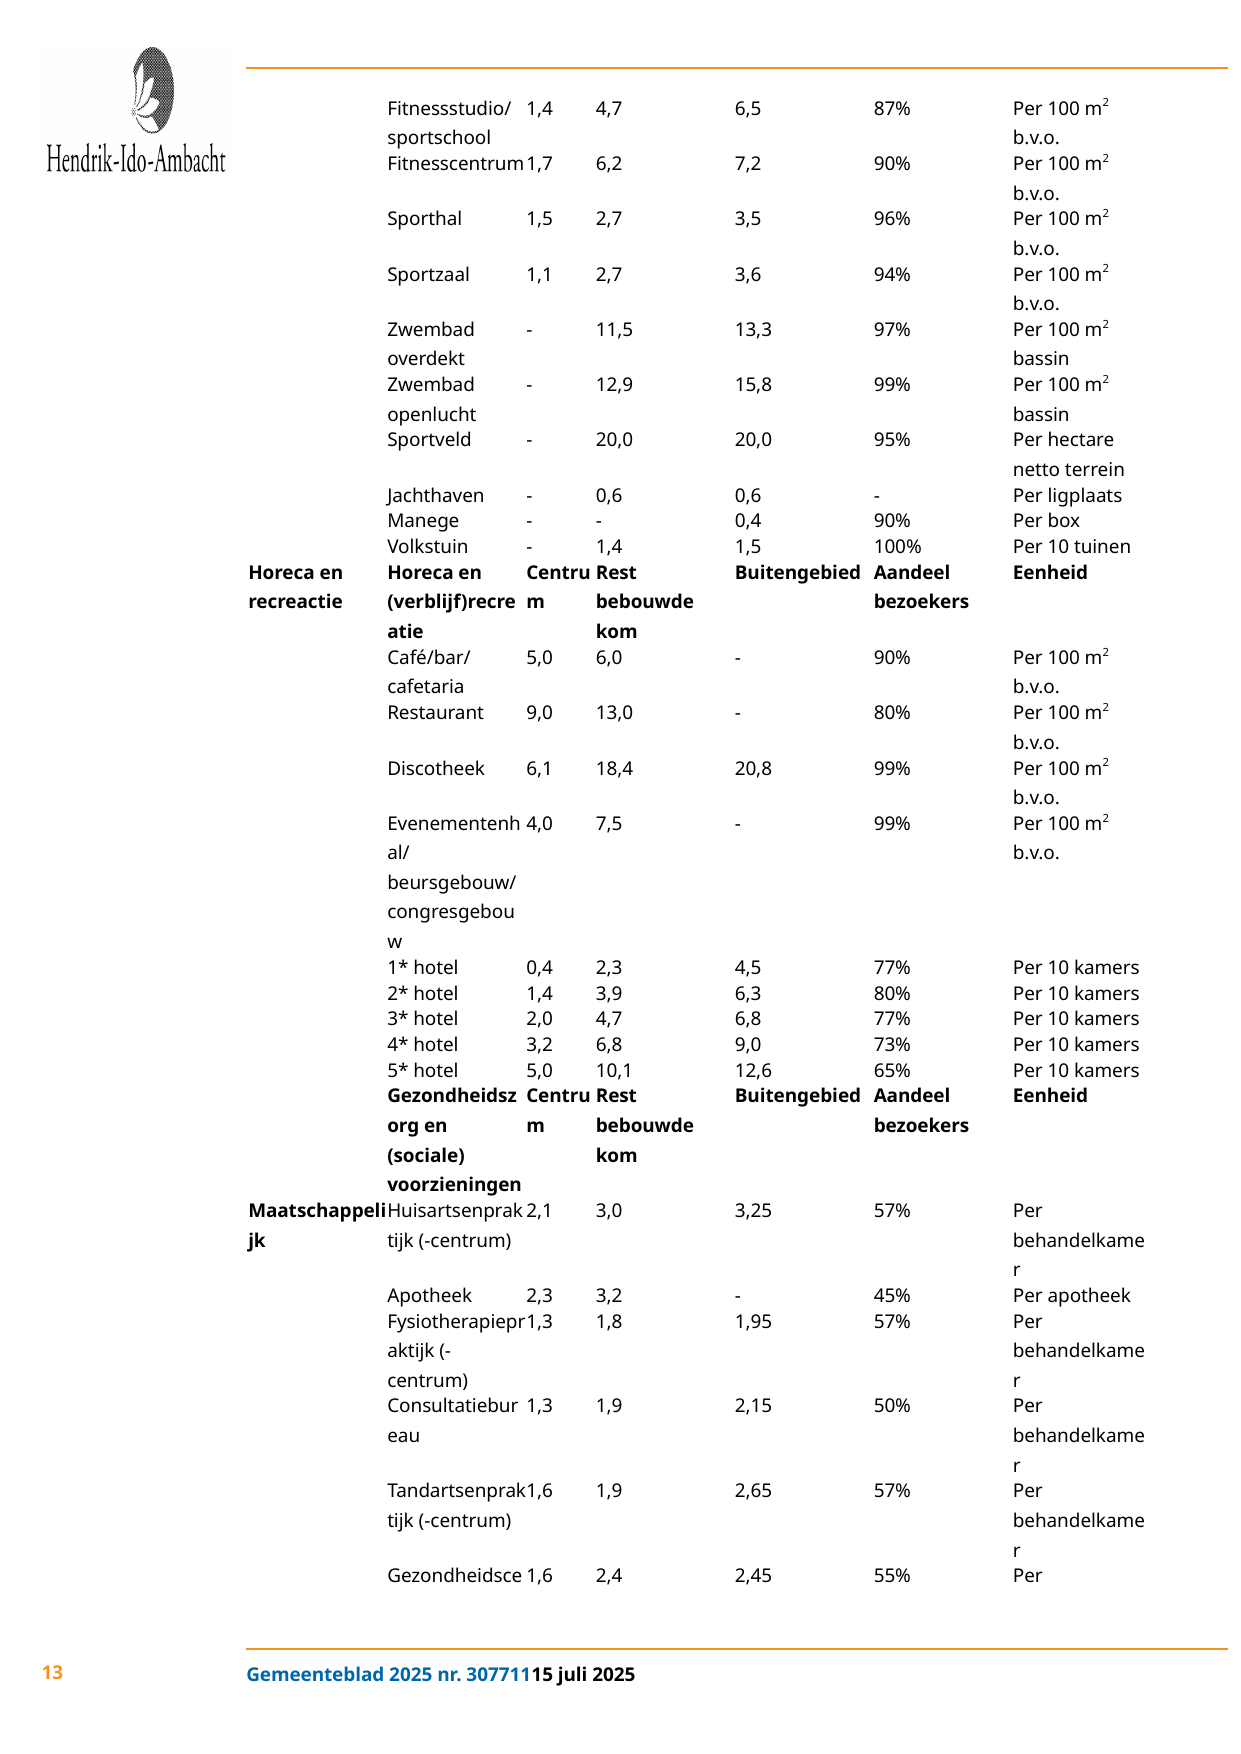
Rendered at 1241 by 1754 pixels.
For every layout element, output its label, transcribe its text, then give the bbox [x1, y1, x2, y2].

table_cell 12,9 [596, 371, 734, 427]
table_cell 1,7 [526, 150, 596, 205]
table_cell 0,4 [735, 508, 873, 533]
table_cell Horeca en (verblijf)recreatie [387, 559, 526, 644]
table_cell Sporthal [387, 205, 526, 261]
table_cell Per behandelkamer [1013, 1478, 1152, 1562]
table_cell 1,9 [596, 1478, 734, 1562]
table_cell Fysiotherapiepraktijk (‐centrum) [387, 1308, 526, 1393]
table_cell 80% [874, 699, 1013, 755]
table_cell Per box [1013, 508, 1152, 533]
table_cell 6,8 [596, 1031, 734, 1057]
table_cell Per 100 m2 b.v.o. [1013, 810, 1152, 954]
table_cell 99% [874, 371, 1013, 427]
table_cell 13,0 [596, 699, 734, 755]
table_cell 5,0 [526, 644, 596, 699]
table_cell Per 100 m2 b.v.o. [1013, 644, 1152, 699]
table_cell Buitengebied [735, 559, 873, 644]
table_cell 1,1 [526, 261, 596, 316]
table_cell Sportveld [387, 427, 526, 482]
table_cell Rest bebouwde kom [596, 559, 734, 644]
table_cell 73% [874, 1031, 1013, 1057]
table_cell 1,4 [526, 980, 596, 1006]
table_cell 9,0 [735, 1031, 873, 1057]
table_cell Per 10 kamers [1013, 1031, 1152, 1057]
table_cell Per behandelkamer [1013, 1308, 1152, 1393]
table_cell 6,1 [526, 755, 596, 810]
table_cell 1,8 [596, 1308, 734, 1393]
table_cell 4,5 [735, 954, 873, 980]
table_cell 6,8 [735, 1006, 873, 1031]
table_cell Per hectare netto terrein [1013, 427, 1152, 482]
table_cell 4,7 [596, 95, 734, 150]
table_cell 1,5 [735, 534, 873, 559]
table_cell ‐ [735, 810, 873, 954]
table_cell 9,0 [526, 699, 596, 755]
table_cell Café/bar/cafetaria [387, 644, 526, 699]
table_cell 90% [874, 508, 1013, 533]
table_cell 57% [874, 1197, 1013, 1282]
table_cell 1* hotel [387, 954, 526, 980]
table_cell 6,3 [735, 980, 873, 1006]
table_cell 77% [874, 1006, 1013, 1031]
table_cell 5,0 [526, 1057, 596, 1083]
table_cell 100% [874, 534, 1013, 559]
table_header [248, 95, 387, 559]
table_cell 3,5 [735, 205, 873, 261]
table_cell 7,2 [735, 150, 873, 205]
table_cell Eenheid [1013, 1083, 1152, 1197]
table_cell ‐ [526, 534, 596, 559]
table_cell Per 100 m2 b.v.o. [1013, 150, 1152, 205]
table_cell 20,8 [735, 755, 873, 810]
table_cell 90% [874, 644, 1013, 699]
table_cell 1,3 [526, 1393, 596, 1478]
table_cell Per 10 tuinen [1013, 534, 1152, 559]
table_cell 2,1 [526, 1197, 596, 1282]
table_cell Per behandelkamer [1013, 1393, 1152, 1478]
table_cell 3* hotel [387, 1006, 526, 1031]
table_cell Gezondheidszorg en (sociale) voorzieningen [387, 1083, 526, 1197]
table_cell 20,0 [596, 427, 734, 482]
table_cell - [526, 482, 596, 508]
table_cell 6,0 [596, 644, 734, 699]
table_cell 1,6 [526, 1563, 596, 1588]
table_cell 4* hotel [387, 1031, 526, 1057]
table_cell 11,5 [596, 316, 734, 371]
table_cell Aandeel bezoekers [874, 1083, 1013, 1197]
table_cell Per 100 m2 b.v.o. [1013, 699, 1152, 755]
table_cell Fitnesscentrum [387, 150, 526, 205]
table_cell Per behandelkamer [1013, 1197, 1152, 1282]
table_cell 3,2 [596, 1282, 734, 1308]
table_cell Per 10 kamers [1013, 980, 1152, 1006]
table_cell 2,7 [596, 205, 734, 261]
table_cell Fitnessstudio/sportschool [387, 95, 526, 150]
table_cell Per [1013, 1563, 1152, 1588]
table_cell Evenementenhal/beursgebouw/ congresgebouw [387, 810, 526, 954]
table_cell ‐ [874, 482, 1013, 508]
table_cell Per 100 m2 b.v.o. [1013, 755, 1152, 810]
table_cell 15,8 [735, 371, 873, 427]
table_cell 3,25 [735, 1197, 873, 1282]
table_cell Discotheek [387, 755, 526, 810]
table_cell 2* hotel [387, 980, 526, 1006]
table_cell 1,5 [526, 205, 596, 261]
table_cell 7,5 [596, 810, 734, 954]
table_cell 50% [874, 1393, 1013, 1478]
table_cell 2,3 [526, 1282, 596, 1308]
table_cell 97% [874, 316, 1013, 371]
table_cell 1,4 [596, 534, 734, 559]
table_cell 99% [874, 810, 1013, 954]
table_cell Gezondheidsce [387, 1563, 526, 1588]
table_cell 2,4 [596, 1563, 734, 1588]
table_cell 55% [874, 1563, 1013, 1588]
table_cell 2,0 [526, 1006, 596, 1031]
table_cell Zwembad openlucht [387, 371, 526, 427]
table_cell Eenheid [1013, 559, 1152, 644]
table_cell 3,2 [526, 1031, 596, 1057]
table_cell Aandeel bezoekers [874, 559, 1013, 644]
table_cell 95% [874, 427, 1013, 482]
table_cell 4,0 [526, 810, 596, 954]
table_cell 80% [874, 980, 1013, 1006]
table_cell 57% [874, 1308, 1013, 1393]
table_cell Per 10 kamers [1013, 954, 1152, 980]
table_cell Manege [387, 508, 526, 533]
table_cell 12,6 [735, 1057, 873, 1083]
table_cell 1,4 [526, 95, 596, 150]
table_cell 57% [874, 1478, 1013, 1562]
table_cell 2,7 [596, 261, 734, 316]
table_cell 3,0 [596, 1197, 734, 1282]
table_cell 6,5 [735, 95, 873, 150]
table_cell Tandartsenpraktijk (‐centrum) [387, 1478, 526, 1562]
table_cell 0,6 [596, 482, 734, 508]
table_cell 2,65 [735, 1478, 873, 1562]
table_cell ‐ [526, 316, 596, 371]
table_cell Buitengebied [735, 1083, 873, 1197]
table_cell 13,3 [735, 316, 873, 371]
table_cell Per 100 m2 bassin [1013, 371, 1152, 427]
table_cell Restaurant [387, 699, 526, 755]
table_cell Per 10 kamers [1013, 1006, 1152, 1031]
table_cell Per apotheek [1013, 1282, 1152, 1308]
table_cell Per 10 kamers [1013, 1057, 1152, 1083]
table_cell Sportzaal [387, 261, 526, 316]
table_cell 2,3 [596, 954, 734, 980]
table_cell 2,45 [735, 1563, 873, 1588]
table_cell 87% [874, 95, 1013, 150]
table_cell 65% [874, 1057, 1013, 1083]
table_cell 1,3 [526, 1308, 596, 1393]
table_cell 1,9 [596, 1393, 734, 1478]
table_cell 99% [874, 755, 1013, 810]
table_cell 1,95 [735, 1308, 873, 1393]
table_cell ‐ [526, 427, 596, 482]
table_cell Maatschappelijk [248, 1197, 387, 1588]
table_cell 4,7 [596, 1006, 734, 1031]
table_cell 96% [874, 205, 1013, 261]
table_cell Per 100 m2 b.v.o. [1013, 95, 1152, 150]
table_cell Horeca en recreactie [248, 559, 387, 1197]
table_cell 10,1 [596, 1057, 734, 1083]
table_cell Apotheek [387, 1282, 526, 1308]
table_cell 2,15 [735, 1393, 873, 1478]
table_cell 90% [874, 150, 1013, 205]
table_cell ‐ [596, 508, 734, 533]
table_cell 94% [874, 261, 1013, 316]
table_cell Per ligplaats [1013, 482, 1152, 508]
table_cell 3,6 [735, 261, 873, 316]
table_cell 5* hotel [387, 1057, 526, 1083]
table_cell Consultatiebureau [387, 1393, 526, 1478]
table_cell 20,0 [735, 427, 873, 482]
table_cell 3,9 [596, 980, 734, 1006]
table_cell 77% [874, 954, 1013, 980]
table_cell Zwembad overdekt [387, 316, 526, 371]
table_cell 0,4 [526, 954, 596, 980]
table_cell 6,2 [596, 150, 734, 205]
table_cell - [735, 699, 873, 755]
table_cell - [735, 1282, 873, 1308]
table_cell Jachthaven [387, 482, 526, 508]
table_cell ‐ [526, 371, 596, 427]
table_cell Centrum [526, 559, 596, 644]
table_cell Per 100 m2 bassin [1013, 316, 1152, 371]
table_cell Rest bebouwde kom [596, 1083, 734, 1197]
table_cell Volkstuin [387, 534, 526, 559]
table_cell ‐ [735, 644, 873, 699]
table_cell Per 100 m2 b.v.o. [1013, 205, 1152, 261]
picture [41, 47, 231, 172]
table_cell 18,4 [596, 755, 734, 810]
table_cell ‐ [526, 508, 596, 533]
table_cell 0,6 [735, 482, 873, 508]
table_cell Huisartsenpraktijk (‐centrum) [387, 1197, 526, 1282]
table_cell 1,6 [526, 1478, 596, 1562]
table_cell Per 100 m2 b.v.o. [1013, 261, 1152, 316]
table_cell Centrum [526, 1083, 596, 1197]
table_cell 45% [874, 1282, 1013, 1308]
